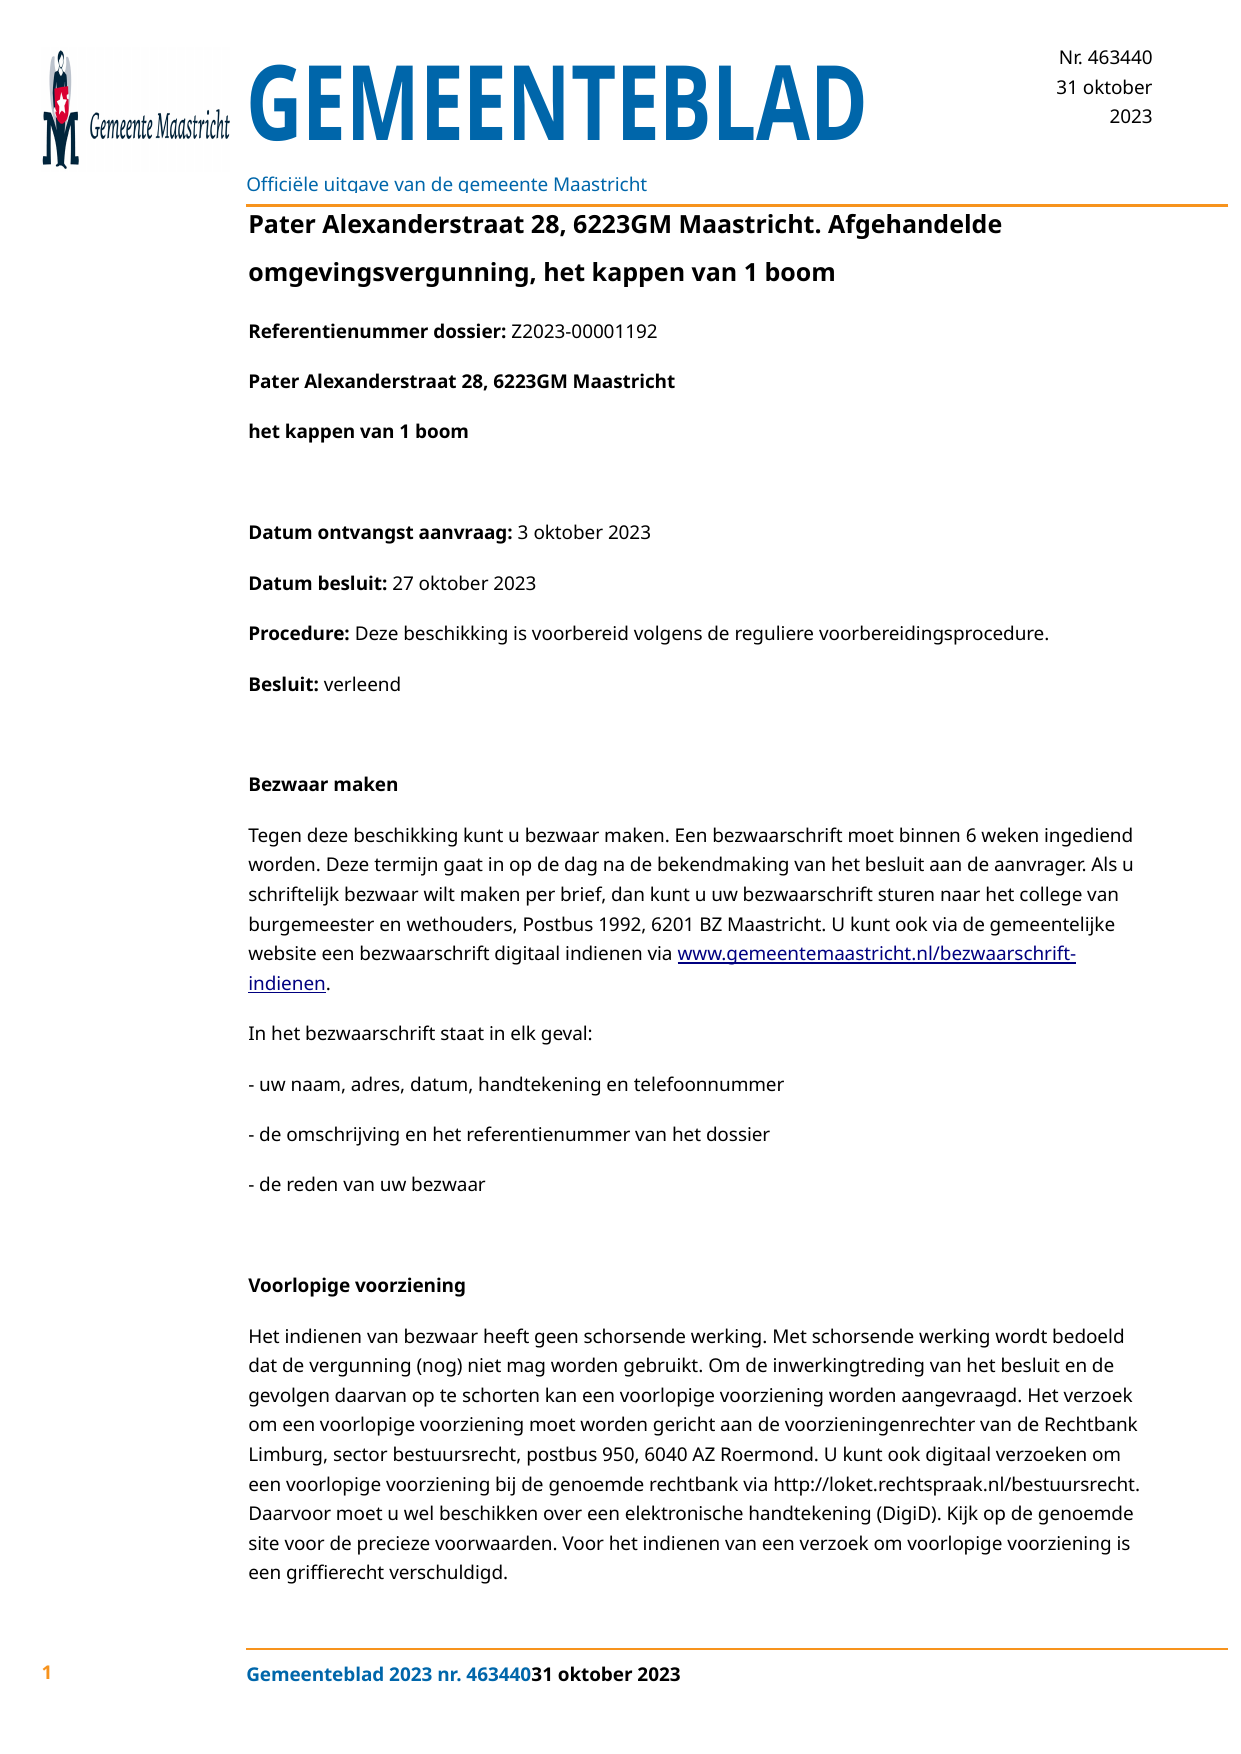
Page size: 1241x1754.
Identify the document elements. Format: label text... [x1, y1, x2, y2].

picture [41, 47, 231, 172]
text Pater Alexanderstraat 28, 6223GM Maastricht [248, 368, 1152, 394]
text Procedure: Deze beschikking is voorbereid volgens de reguliere voorbereidingsprocedure. [248, 620, 1152, 646]
text Referentienummer dossier: Z2023-00001192 [248, 318, 1152, 344]
text Pater Alexanderstraat 28, 6223GM Maastricht. Afgehandelde omgevingsvergunning, het kappen van 1 boom [248, 207, 1152, 288]
text - de reden van uw bezwaar [248, 1172, 1152, 1197]
text Bezwaar maken [248, 772, 1152, 797]
text Datum ontvangst aanvraag: 3 oktober 2023 [248, 519, 1152, 545]
text Tegen deze beschikking kunt u bezwaar maken. Een bezwaarschrift moet binnen 6 weken ingediend worden. Deze termijn gaat in op de dag na de bekendmaking van het besluit aan de aanvrager. Als u schriftelijk bezwaar wilt maken per brief, dan kunt u uw bezwaarschrift sturen naar het college van burgemeester en wethouders, Postbus 1992, 6201 BZ Maastricht. U kunt ook via de gemeentelijke website een bezwaarschrift digitaal indienen via www.gemeentemaastricht.nl/bezwaarschrift-indienen. [248, 822, 1152, 996]
text Het indienen van bezwaar heeft geen schorsende werking. Met schorsende werking wordt bedoeld dat de vergunning (nog) niet mag worden gebruikt. Om de inwerkingtreding van het besluit en de gevolgen daarvan op te schorten kan een voorlopige voorziening worden aangevraagd. Het verzoek om een voorlopige voorziening moet worden gericht aan de voorzieningenrechter van de Rechtbank Limburg, sector bestuursrecht, postbus 950, 6040 AZ Roermond. U kunt ook digitaal verzoeken om een voorlopige voorziening bij de genoemde rechtbank via http://loket.rechtspraak.nl/bestuursrecht. Daarvoor moet u wel beschikken over een elektronische handtekening (DigiD). Kijk op de genoemde site voor de precieze voorwaarden. Voor het indienen van een verzoek om voorlopige voorziening is een griffierecht verschuldigd. [248, 1323, 1152, 1585]
text In het bezwaarschrift staat in elk geval: [248, 1020, 1152, 1046]
text Besluit: verleend [248, 671, 1152, 697]
text - de omschrijving en het referentienummer van het dossier [248, 1121, 1152, 1147]
text Voorlopige voorziening [248, 1272, 1152, 1298]
text - uw naam, adres, datum, handtekening en telefoonnummer [248, 1071, 1152, 1097]
text het kappen van 1 boom [248, 419, 1152, 444]
text Datum besluit: 27 oktober 2023 [248, 570, 1152, 596]
